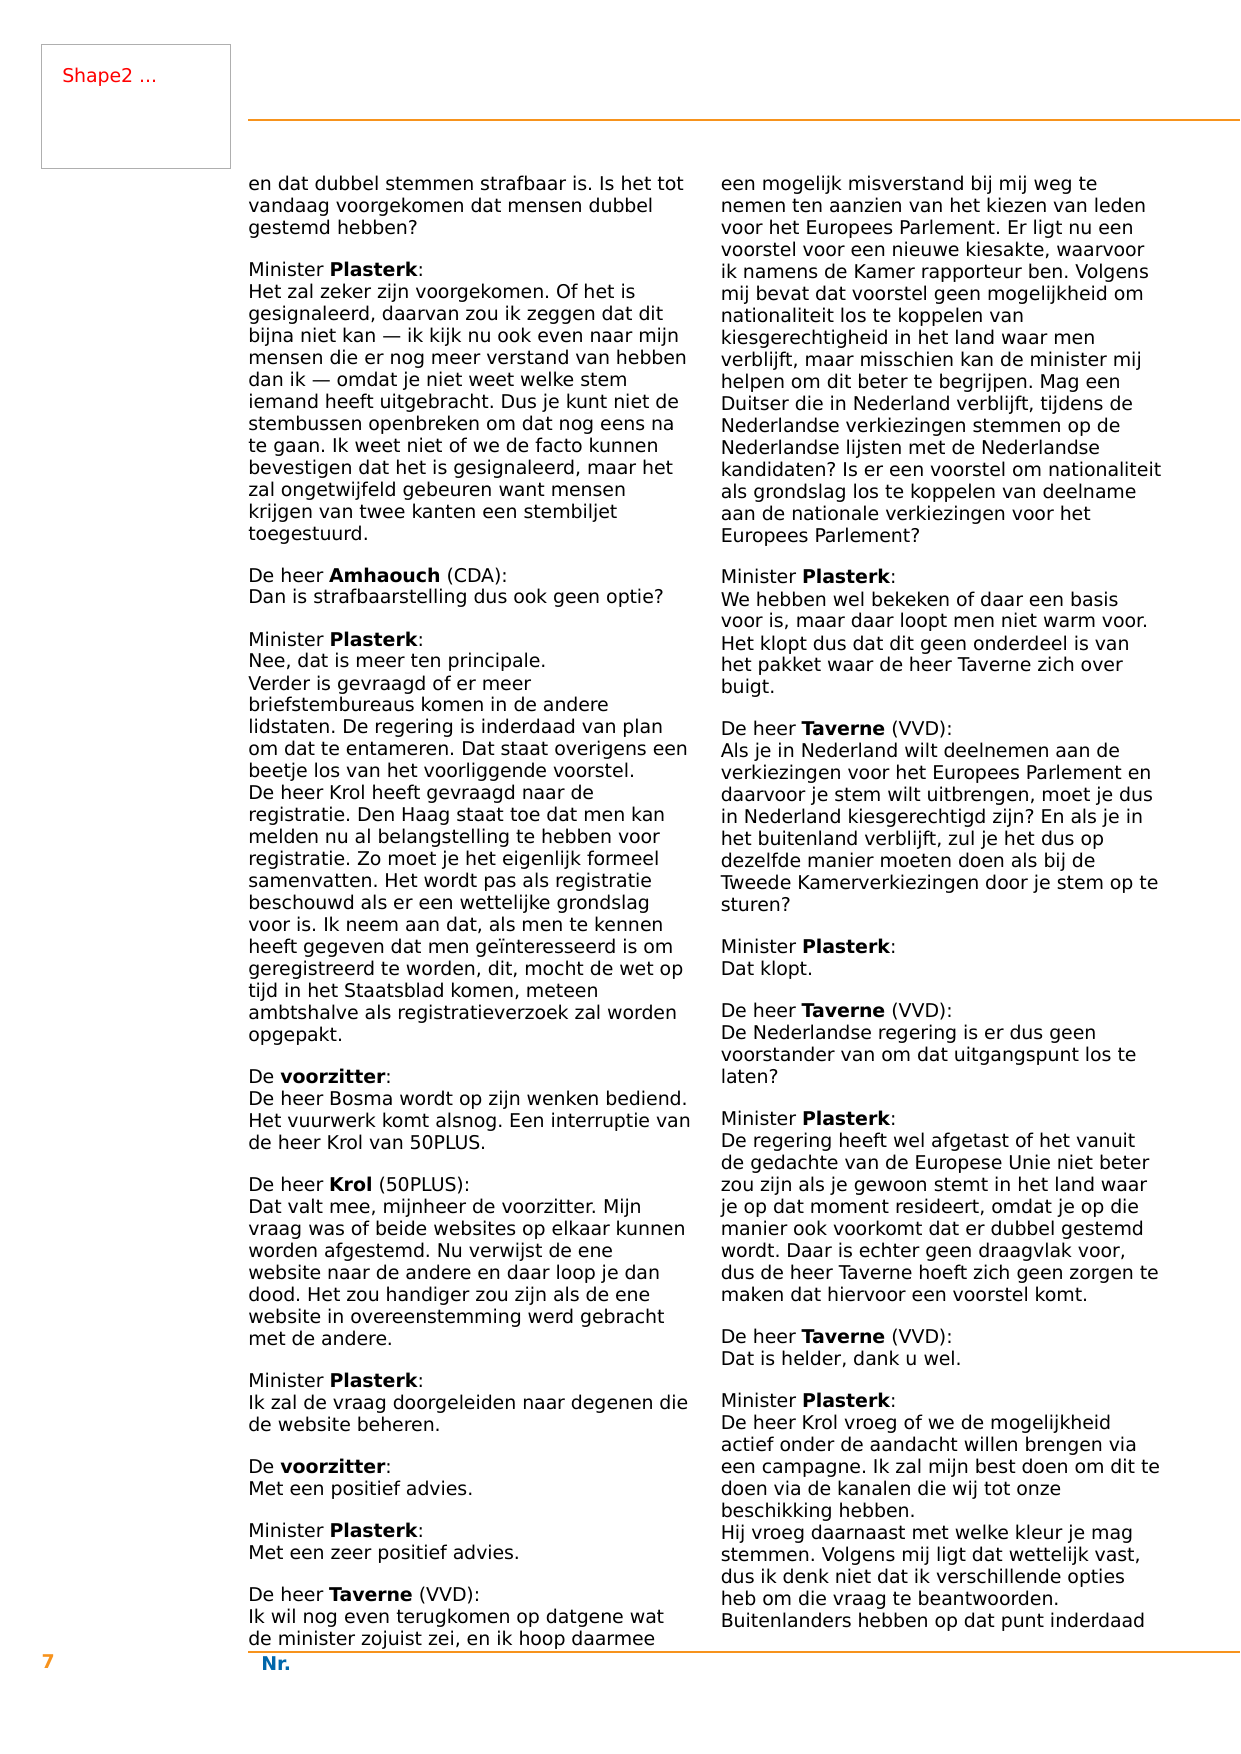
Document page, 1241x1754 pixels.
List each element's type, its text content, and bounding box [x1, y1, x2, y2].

text De heer Bosma wordt op zijn wenken bediend. Het vuurwerk komt alsnog. Een interruptie van de heer Krol van 50PLUS. [248, 1088, 691, 1154]
text De heer Taverne (VVD): [721, 1000, 1163, 1022]
text en dat dubbel stemmen strafbaar is. Is het tot vandaag voorgekomen dat mensen dubbel gestemd hebben? [248, 173, 691, 239]
text Ik wil nog even terugkomen op datgene wat de minister zojuist zei, en ik hoop daarmee [248, 1606, 691, 1649]
text Het zal zeker zijn voorgekomen. Of het is gesignaleerd, daarvan zou ik zeggen dat dit bijna niet kan — ik kijk nu ook even naar mijn mensen die er nog meer verstand van hebben dan ik — omdat je niet weet welke stem iemand heeft uitgebracht. Dus je kunt niet de stembussen openbreken om dat nog eens na te gaan. Ik weet niet of we de facto kunnen bevestigen dat het is gesignaleerd, maar het zal ongetwijfeld gebeuren want mensen krijgen van twee kanten een stembiljet toegestuurd. [248, 281, 691, 544]
text Dat is helder, dank u wel. [721, 1348, 1163, 1370]
text Minister Plasterk: [721, 1390, 1163, 1412]
text De heer Taverne (VVD): [721, 1326, 1163, 1348]
text Ik zal de vraag doorgeleiden naar degenen die de website beheren. [248, 1392, 691, 1436]
text Minister Plasterk: [721, 1108, 1163, 1130]
text De voorzitter: [248, 1066, 691, 1088]
text Minister Plasterk: [248, 259, 691, 281]
text Minister Plasterk: [721, 566, 1163, 588]
text Minister Plasterk: [248, 1370, 691, 1392]
text Verder is gevraagd of er meer briefstembureaus komen in de andere lidstaten. De regering is inderdaad van plan om dat te entameren. Dat staat overigens een beetje los van het voorliggende voorstel. [248, 672, 691, 782]
text De heer Krol heeft gevraagd naar de registratie. Den Haag staat toe dat men kan melden nu al belangstelling te hebben voor registratie. Zo moet je het eigenlijk formeel samenvatten. Het wordt pas als registratie beschouwd als er een wettelijke grondslag voor is. Ik neem aan dat, als men te kennen heeft gegeven dat men geïnteresseerd is om geregistreerd te worden, dit, mocht de wet op tijd in het Staatsblad komen, meteen ambtshalve als registratieverzoek zal worden opgepakt. [248, 782, 691, 1046]
text Dat valt mee, mijnheer de voorzitter. Mijn vraag was of beide websites op elkaar kunnen worden afgestemd. Nu verwijst de ene website naar de andere en daar loop je dan dood. Het zou handiger zou zijn als de ene website in overeenstemming werd gebracht met de andere. [248, 1196, 691, 1350]
text Met een positief advies. [248, 1478, 691, 1500]
text We hebben wel bekeken of daar een basis voor is, maar daar loopt men niet warm voor. Het klopt dus dat dit geen onderdeel is van het pakket waar de heer Taverne zich over buigt. [721, 588, 1163, 698]
text De heer Taverne (VVD): [248, 1584, 691, 1606]
text Dan is strafbaarstelling dus ook geen optie? [248, 586, 691, 608]
text Nee, dat is meer ten principale. [248, 650, 691, 672]
text een mogelijk misverstand bij mij weg te nemen ten aanzien van het kiezen van leden voor het Europees Parlement. Er ligt nu een voorstel voor een nieuwe kiesakte, waarvoor ik namens de Kamer rapporteur ben. Volgens mij bevat dat voorstel geen mogelijkheid om nationaliteit los te koppelen van kiesgerechtigheid in het land waar men verblijft, maar misschien kan de minister mij helpen om dit beter te begrijpen. Mag een Duitser die in Nederland verblijft, tijdens de Nederlandse verkiezingen stemmen op de Nederlandse lijsten met de Nederlandse kandidaten? Is er een voorstel om nationaliteit als grondslag los te koppelen van deelname aan de nationale verkiezingen voor het Europees Parlement? [721, 173, 1163, 546]
text Minister Plasterk: [248, 628, 691, 650]
text Minister Plasterk: [721, 936, 1163, 958]
text Minister Plasterk: [248, 1520, 691, 1542]
text Hij vroeg daarnaast met welke kleur je mag stemmen. Volgens mij ligt dat wettelijk vast, dus ik denk niet dat ik verschillende opties heb om die vraag te beantwoorden. Buitenlanders hebben op dat punt inderdaad [721, 1522, 1163, 1632]
text De heer Amhaouch (CDA): [248, 564, 691, 586]
text De Nederlandse regering is er dus geen voorstander van om dat uitgangspunt los te laten? [721, 1022, 1163, 1088]
text De heer Krol (50PLUS): [248, 1174, 691, 1196]
text De heer Krol vroeg of we de mogelijkheid actief onder de aandacht willen brengen via een campagne. Ik zal mijn best doen om dit te doen via de kanalen die wij tot onze beschikking hebben. [721, 1412, 1163, 1522]
text Met een zeer positief advies. [248, 1542, 691, 1564]
text De regering heeft wel afgetast of het vanuit de gedachte van de Europese Unie niet beter zou zijn als je gewoon stemt in het land waar je op dat moment resideert, omdat je op die manier ook voorkomt dat er dubbel gestemd wordt. Daar is echter geen draagvlak voor, dus de heer Taverne hoeft zich geen zorgen te maken dat hiervoor een voorstel komt. [721, 1130, 1163, 1306]
text Dat klopt. [721, 958, 1163, 980]
text Als je in Nederland wilt deelnemen aan de verkiezingen voor het Europees Parlement en daarvoor je stem wilt uitbrengen, moet je dus in Nederland kiesgerechtigd zijn? En als je in het buitenland verblijft, zul je het dus op dezelfde manier moeten doen als bij de Tweede Kamerverkiezingen door je stem op te sturen? [721, 740, 1163, 916]
text De heer Taverne (VVD): [721, 718, 1163, 740]
text De voorzitter: [248, 1456, 691, 1478]
